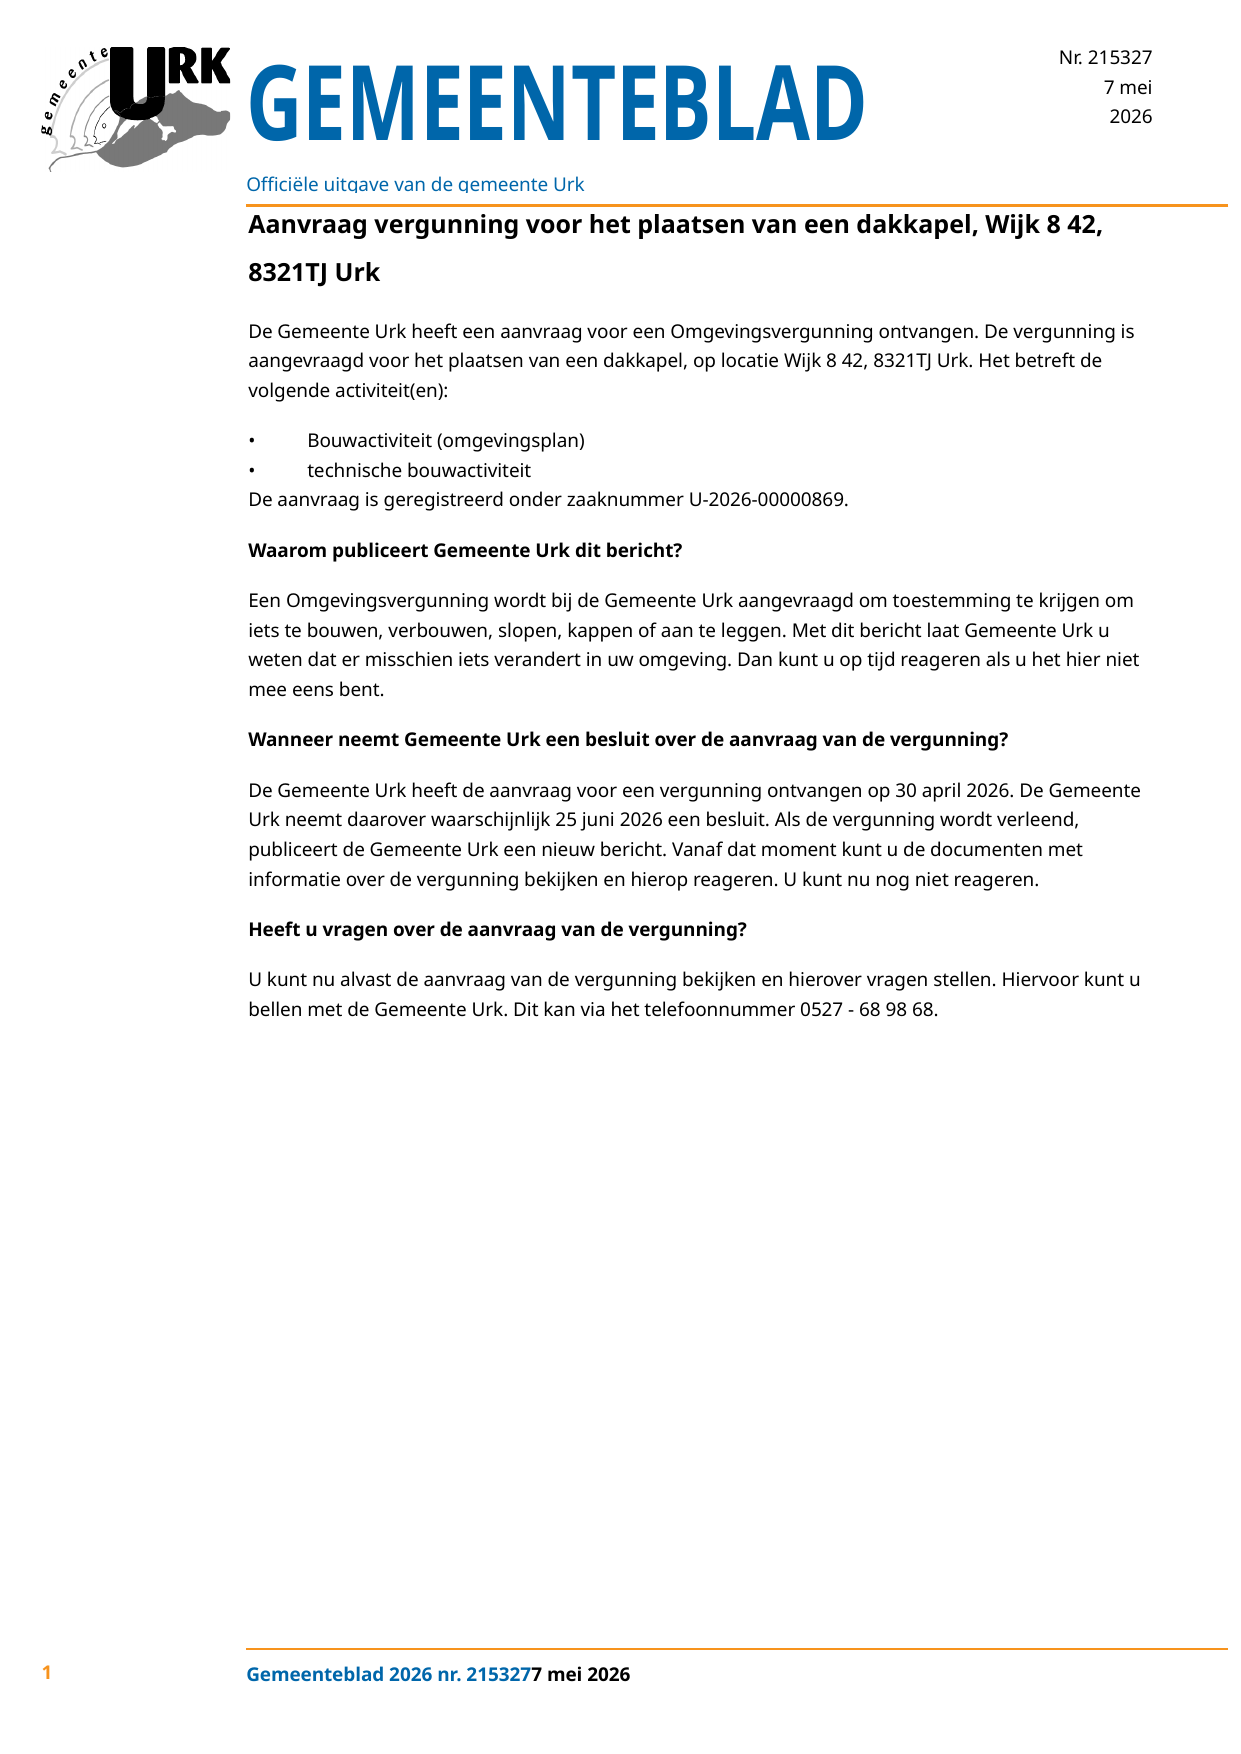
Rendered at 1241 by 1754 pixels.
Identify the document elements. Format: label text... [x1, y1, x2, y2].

picture [41, 47, 231, 172]
text De Gemeente Urk heeft de aanvraag voor een vergunning ontvangen op 30 april 2026. De Gemeente Urk neemt daarover waarschijnlijk 25 juni 2026 een besluit. Als de vergunning wordt verleend, publiceert de Gemeente Urk een nieuw bericht. Vanaf dat moment kunt u de documenten met informatie over de vergunning bekijken en hierop reageren. U kunt nu nog niet reageren. [248, 777, 1152, 892]
text U kunt nu alvast de aanvraag van de vergunning bekijken en hierover vragen stellen. Hiervoor kunt u bellen met de Gemeente Urk. Dit kan via het telefoonnummer 0527 - 68 98 68. [248, 967, 1152, 1022]
text Waarom publiceert Gemeente Urk dit bericht? [248, 537, 1152, 563]
text Aanvraag vergunning voor het plaatsen van een dakkapel, Wijk 8 42, 8321TJ Urk [248, 207, 1152, 288]
list technische bouwactiviteit [248, 457, 1152, 483]
text Wanneer neemt Gemeente Urk een besluit over de aanvraag van de vergunning? [248, 727, 1152, 752]
text Een Omgevingsvergunning wordt bij de Gemeente Urk aangevraagd om toestemming te krijgen om iets te bouwen, verbouwen, slopen, kappen of aan te leggen. Met dit bericht laat Gemeente Urk u weten dat er misschien iets verandert in uw omgeving. Dan kunt u op tijd reageren als u het hier niet mee eens bent. [248, 587, 1152, 702]
text De Gemeente Urk heeft een aanvraag voor een Omgevingsvergunning ontvangen. De vergunning is aangevraagd voor het plaatsen van een dakkapel, op locatie Wijk 8 42, 8321TJ Urk. Het betreft de volgende activiteit(en): [248, 318, 1152, 403]
text Heeft u vragen over de aanvraag van de vergunning? [248, 916, 1152, 942]
list Bouwactiviteit (omgevingsplan) [248, 427, 1152, 453]
text De aanvraag is geregistreerd onder zaaknummer U-2026-00000869. [248, 487, 1152, 512]
